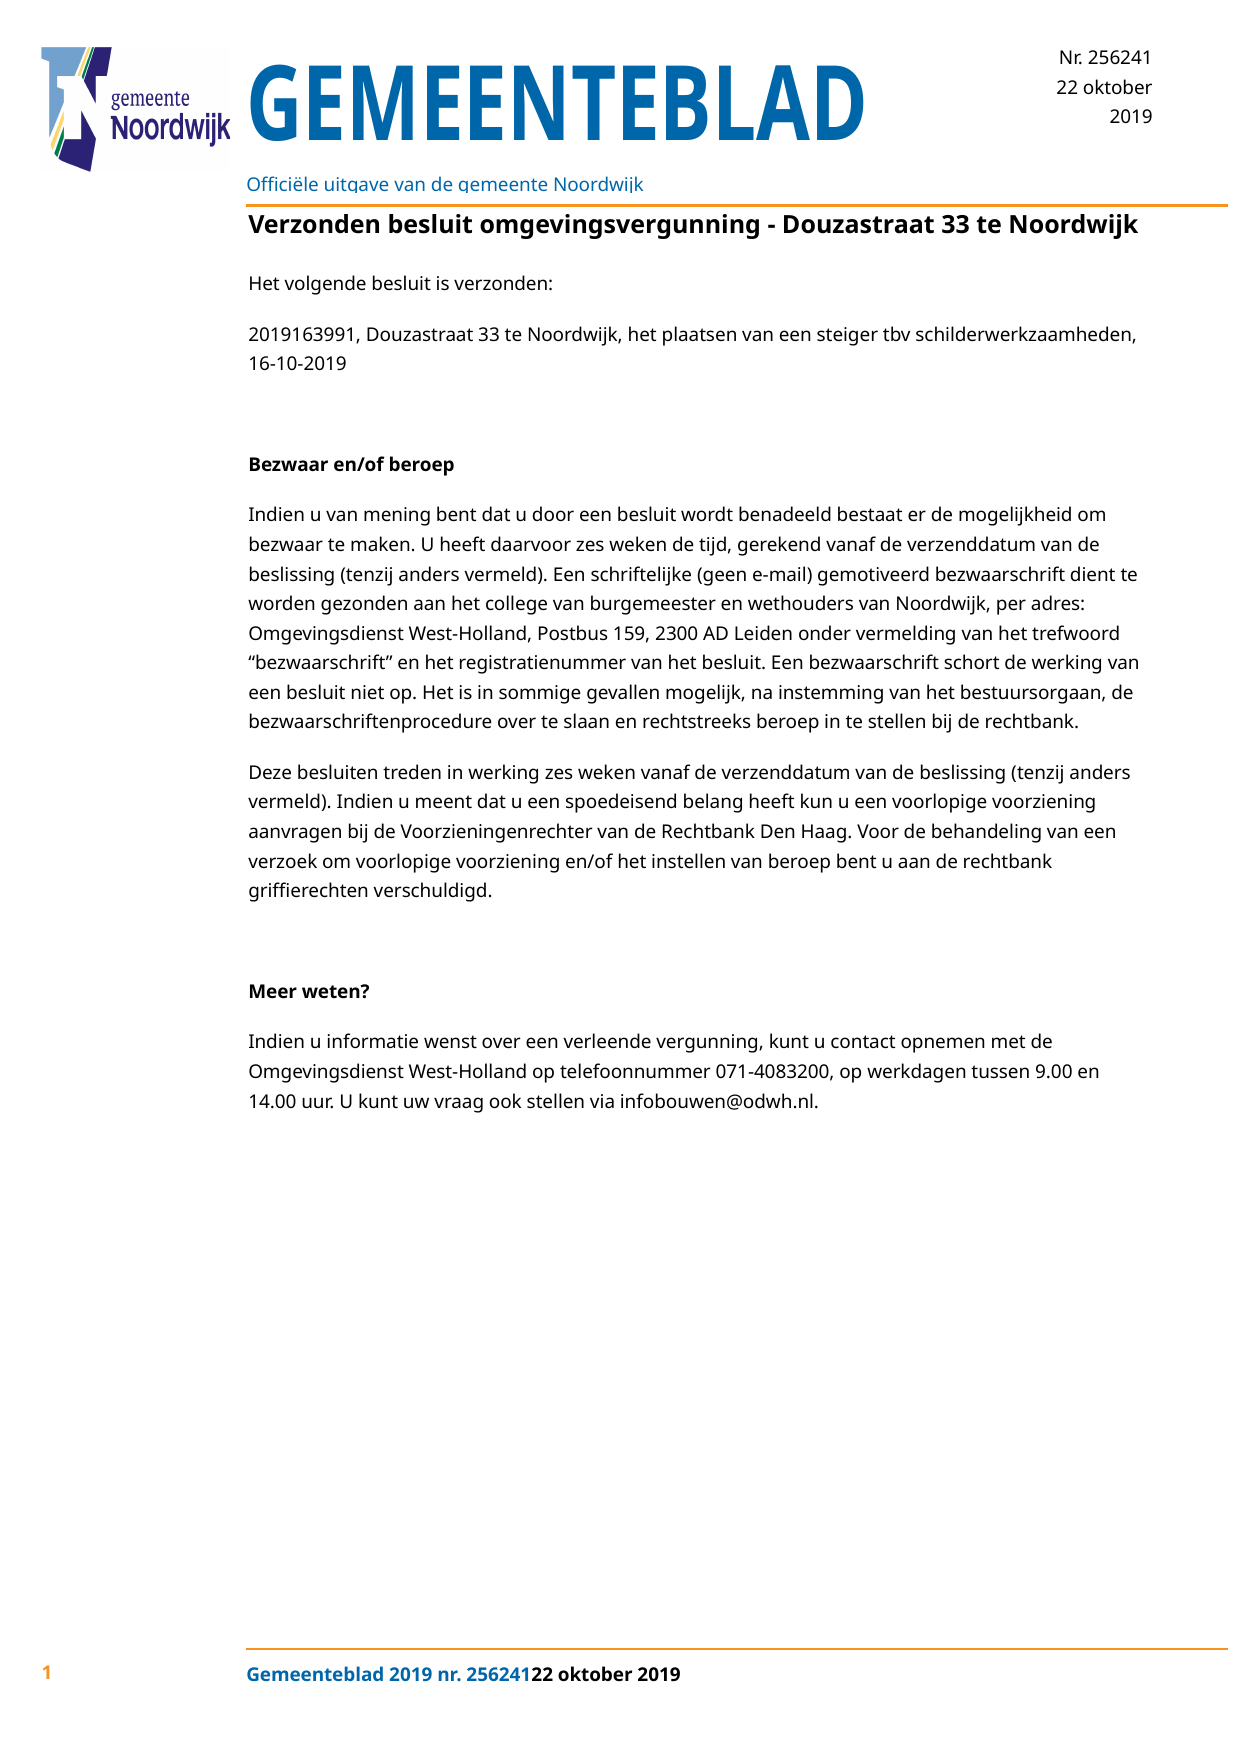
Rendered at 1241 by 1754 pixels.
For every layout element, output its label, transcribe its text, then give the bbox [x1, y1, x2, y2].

text Deze besluiten treden in werking zes weken vanaf de verzenddatum van de beslissing (tenzij anders vermeld). Indien u meent dat u een spoedeisend belang heeft kun u een voorlopige voorziening aanvragen bij de Voorzieningenrechter van de Rechtbank Den Haag. Voor de behandeling van een verzoek om voorlopige voorziening en/of het instellen van beroep bent u aan de rechtbank griffierechten verschuldigd. [248, 759, 1152, 903]
text Het volgende besluit is verzonden: [248, 270, 1152, 296]
text 2019163991, Douzastraat 33 te Noordwijk, het plaatsen van een steiger tbv schilderwerkzaamheden, 16-10-2019 [248, 321, 1152, 376]
text Meer weten? [248, 978, 1152, 1004]
text Indien u informatie wenst over een verleende vergunning, kunt u contact opnemen met de Omgevingsdienst West-Holland op telefoonnummer 071-4083200, op werkdagen tussen 9.00 en 14.00 uur. U kunt uw vraag ook stellen via infobouwen@odwh.nl. [248, 1029, 1152, 1113]
text Bezwaar en/of beroep [248, 451, 1152, 477]
text Indien u van mening bent dat u door een besluit wordt benadeeld bestaat er de mogelijkheid om bezwaar te maken. U heeft daarvoor zes weken de tijd, gerekend vanaf de verzenddatum van de beslissing (tenzij anders vermeld). Een schriftelijke (geen e-mail) gemotiveerd bezwaarschrift dient te worden gezonden aan het college van burgemeester en wethouders van Noordwijk, per adres: Omgevingsdienst West-Holland, Postbus 159, 2300 AD Leiden onder vermelding van het trefwoord “bezwaarschrift” en het registratienummer van het besluit. Een bezwaarschrift schort de werking van een besluit niet op. Het is in sommige gevallen mogelijk, na instemming van het bestuursorgaan, de bezwaarschriftenprocedure over te slaan en rechtstreeks beroep in te stellen bij de rechtbank. [248, 502, 1152, 734]
text Verzonden besluit omgevingsvergunning - Douzastraat 33 te Noordwijk [248, 207, 1152, 241]
picture [41, 47, 231, 172]
